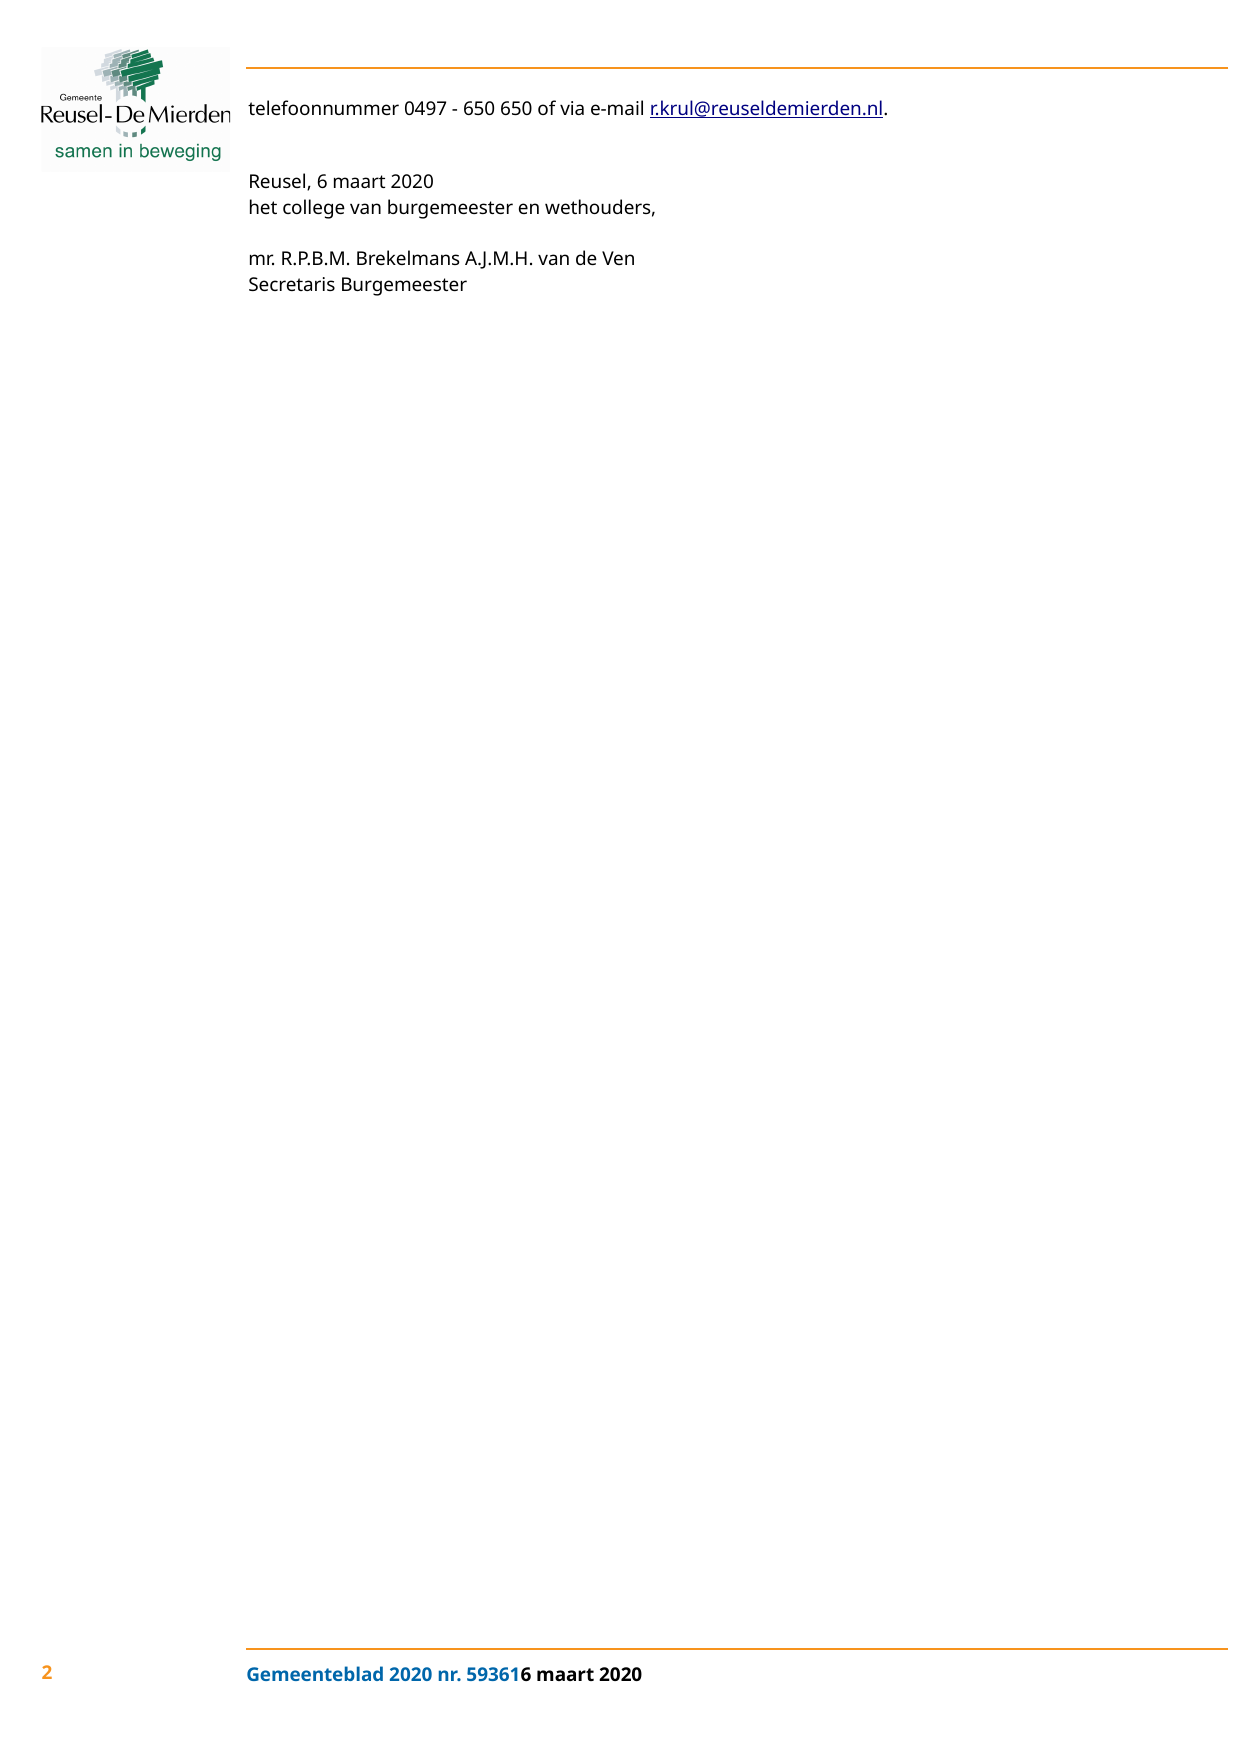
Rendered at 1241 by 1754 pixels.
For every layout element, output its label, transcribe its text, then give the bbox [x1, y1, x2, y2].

text mr. R.P.B.M. Brekelmans A.J.M.H. van de Ven [248, 246, 1152, 271]
text Secretaris Burgemeester [248, 271, 1152, 297]
text Reusel, 6 maart 2020 [248, 168, 1152, 194]
text het college van burgemeester en wethouders, [248, 194, 1152, 220]
picture [41, 47, 231, 172]
text telefoonnummer 0497 - 650 650 of via e-mail r.krul@reuseldemierden.nl. [248, 95, 1152, 121]
